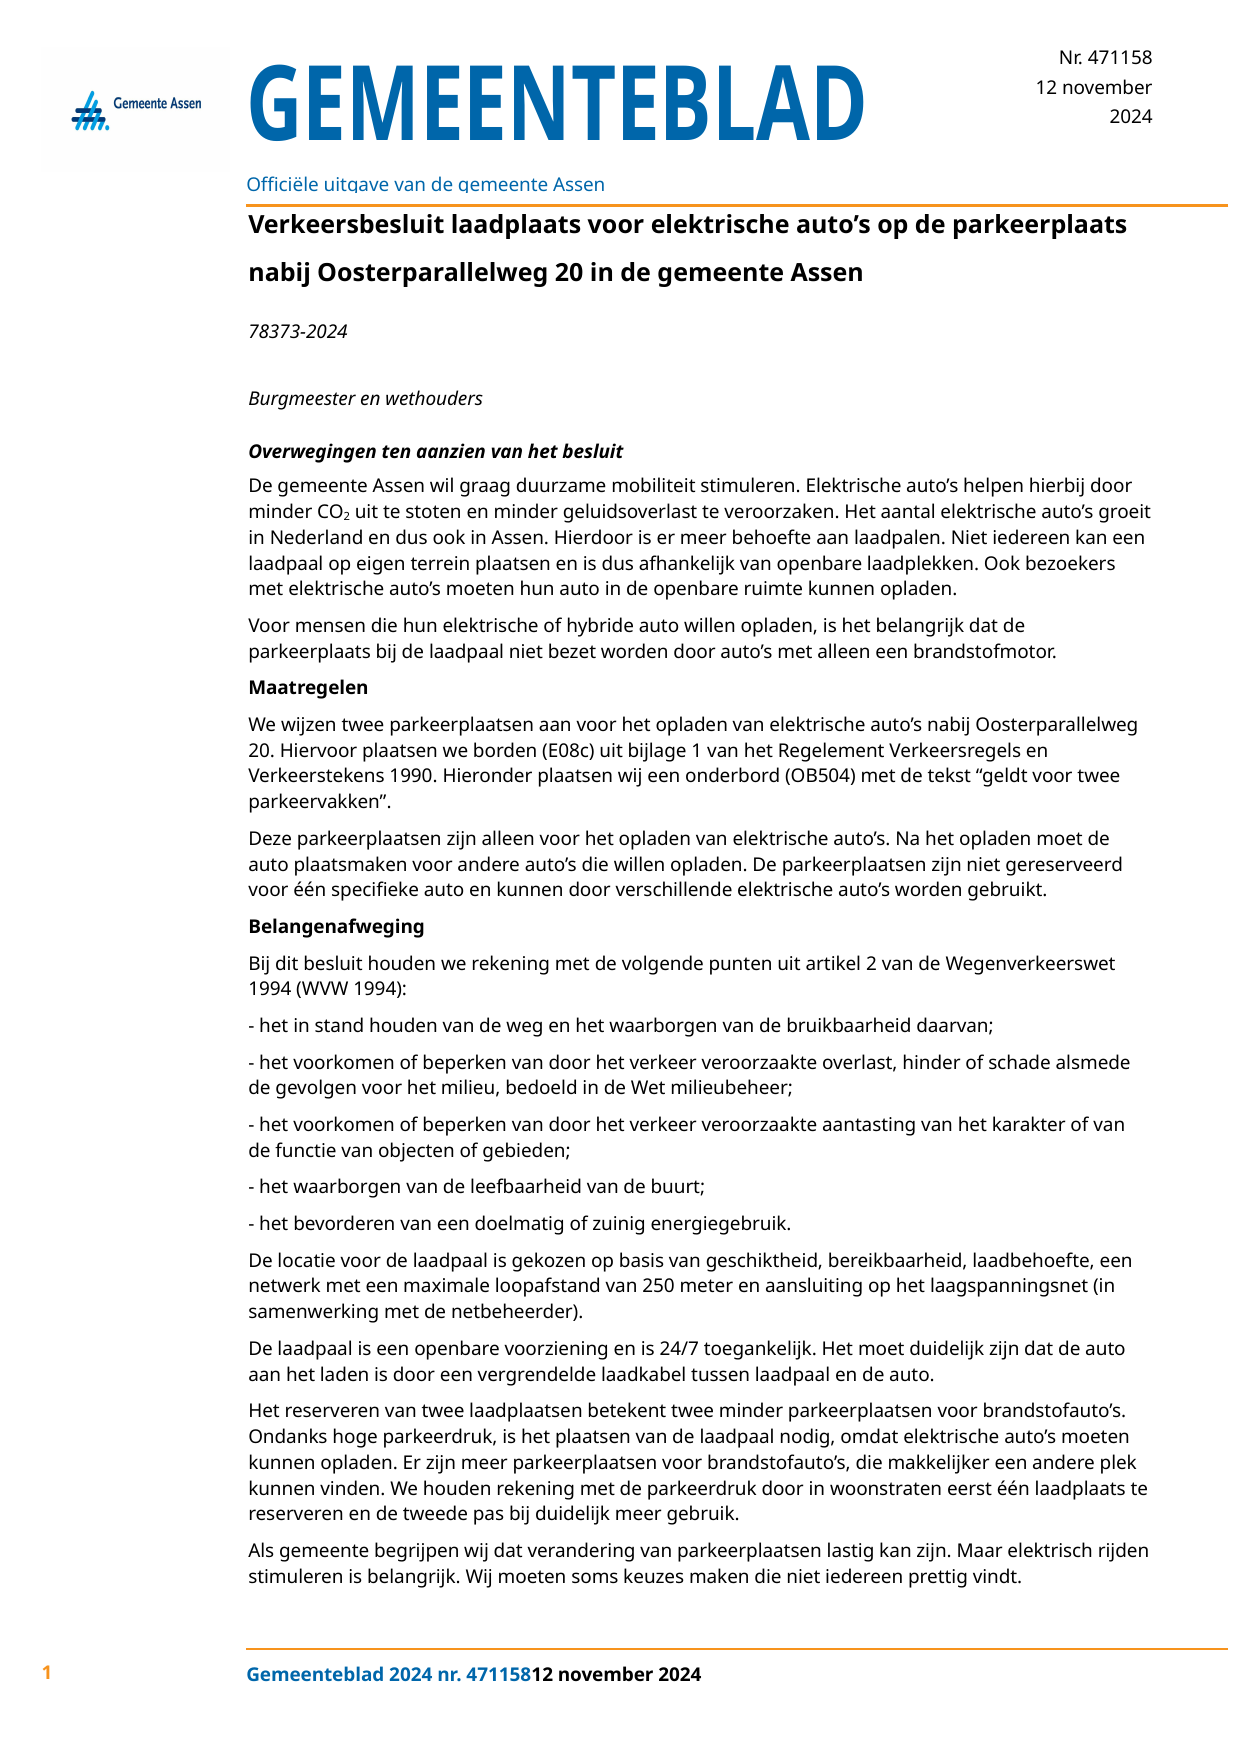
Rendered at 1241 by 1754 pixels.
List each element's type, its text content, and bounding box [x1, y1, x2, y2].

text Verkeersbesluit laadplaats voor elektrische auto’s op de parkeerplaats nabij Oosterparallelweg 20 in de gemeente Assen [248, 207, 1152, 288]
text Belangenafweging [248, 913, 1152, 939]
text - het voorkomen of beperken van door het verkeer veroorzaakte aantasting van het karakter of van de functie van objecten of gebieden; [248, 1111, 1152, 1163]
text Bij dit besluit houden we rekening met de volgende punten uit artikel 2 van de Wegenverkeerswet 1994 (WVW 1994): [248, 950, 1152, 1001]
text - het bevorderen van een doelmatig of zuinig energiegebruik. [248, 1210, 1152, 1236]
text Overwegingen ten aanzien van het besluit [248, 438, 1152, 464]
text Burgmeester en wethouders [248, 386, 1152, 411]
text De locatie voor de laadpaal is gekozen op basis van geschiktheid, bereikbaarheid, laadbehoefte, een netwerk met een maximale loopafstand van 250 meter en aansluiting op het laagspanningsnet (in samenwerking met de netbeheerder). [248, 1247, 1152, 1324]
text - het waarborgen van de leefbaarheid van de buurt; [248, 1174, 1152, 1199]
text De gemeente Assen wil graag duurzame mobiliteit stimuleren. Elektrische auto’s helpen hierbij door minder CO2 uit te stoten en minder geluidsoverlast te veroorzaken. Het aantal elektrische auto’s groeit in Nederland en dus ook in Assen. Hierdoor is er meer behoefte aan laadpalen. Niet iedereen kan een laadpaal op eigen terrein plaatsen en is dus afhankelijk van openbare laadplekken. Ook bezoekers met elektrische auto’s moeten hun auto in de openbare ruimte kunnen opladen. [248, 472, 1152, 601]
text We wijzen twee parkeerplaatsen aan voor het opladen van elektrische auto’s nabij Oosterparallelweg 20. Hiervoor plaatsen we borden (E08c) uit bijlage 1 van het Regelement Verkeersregels en Verkeerstekens 1990. Hieronder plaatsen wij een onderbord (OB504) met de tekst “geldt voor twee parkeervakken”. [248, 711, 1152, 814]
picture [41, 47, 231, 172]
text - het in stand houden van de weg en het waarborgen van de bruikbaarheid daarvan; [248, 1012, 1152, 1038]
text Als gemeente begrijpen wij dat verandering van parkeerplaatsen lastig kan zijn. Maar elektrisch rijden stimuleren is belangrijk. Wij moeten soms keuzes maken die niet iedereen prettig vindt. [248, 1537, 1152, 1588]
text Deze parkeerplaatsen zijn alleen voor het opladen van elektrische auto’s. Na het opladen moet de auto plaatsmaken voor andere auto’s die willen opladen. De parkeerplaatsen zijn niet gereserveerd voor één specifieke auto en kunnen door verschillende elektrische auto’s worden gebruikt. [248, 825, 1152, 902]
text De laadpaal is een openbare voorziening en is 24/7 toegankelijk. Het moet duidelijk zijn dat de auto aan het laden is door een vergrendelde laadkabel tussen laadpaal en de auto. [248, 1335, 1152, 1387]
text 78373-2024 [248, 318, 1152, 344]
text Het reserveren van twee laadplaatsen betekent twee minder parkeerplaatsen voor brandstofauto’s. Ondanks hoge parkeerdruk, is het plaatsen van de laadpaal nodig, omdat elektrische auto’s moeten kunnen opladen. Er zijn meer parkeerplaatsen voor brandstofauto’s, die makkelijker een andere plek kunnen vinden. We houden rekening met de parkeerdruk door in woonstraten eerst één laadplaats te reserveren en de tweede pas bij duidelijk meer gebruik. [248, 1397, 1152, 1526]
text - het voorkomen of beperken van door het verkeer veroorzaakte overlast, hinder of schade alsmede de gevolgen voor het milieu, bedoeld in de Wet milieubeheer; [248, 1049, 1152, 1100]
text Voor mensen die hun elektrische of hybride auto willen opladen, is het belangrijk dat de parkeerplaats bij de laadpaal niet bezet worden door auto’s met alleen een brandstofmotor. [248, 612, 1152, 663]
text Maatregelen [248, 674, 1152, 700]
